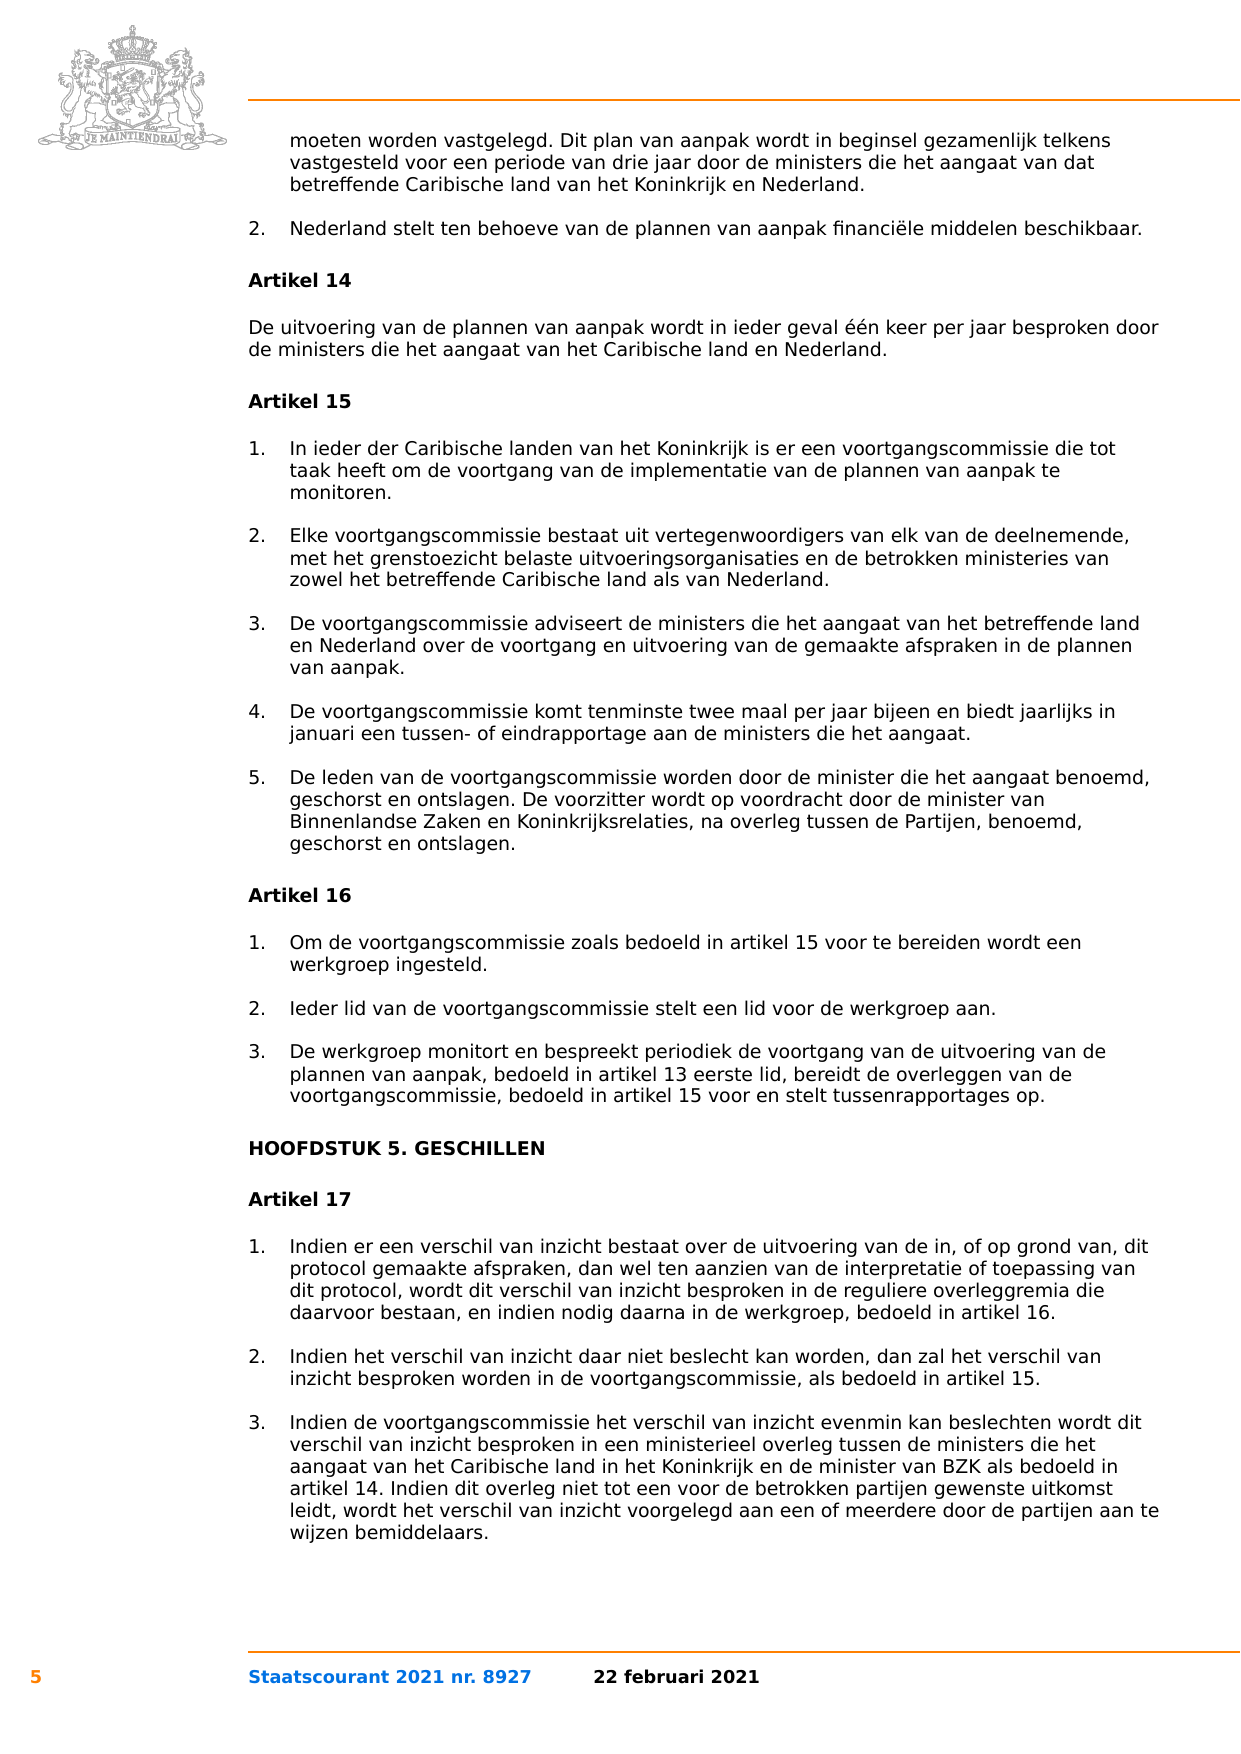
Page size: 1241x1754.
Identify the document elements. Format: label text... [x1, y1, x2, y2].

text 3. De werkgroep monitort en bespreekt periodiek de voortgang van de uitvoering van de plannen van aanpak, bedoeld in artikel 13 eerste lid, bereidt de overleggen van de voortgangscommissie, bedoeld in artikel 15 voor en stelt tussenrapportages op. [248, 1041, 1163, 1107]
text 2. Indien het verschil van inzicht daar niet beslecht kan worden, dan zal het verschil van inzicht besproken worden in de voortgangscommissie, als bedoeld in artikel 15. [248, 1346, 1163, 1390]
text 1. In ieder der Caribische landen van het Koninkrijk is er een voortgangscommissie die tot taak heeft om de voortgang van de implementatie van de plannen van aanpak te monitoren. [248, 438, 1163, 503]
picture [38, 25, 227, 150]
text 3. De voortgangscommissie adviseert de ministers die het aangaat van het betreffende land en Nederland over de voortgang en uitvoering van de gemaakte afspraken in de plannen van aanpak. [248, 613, 1163, 679]
text 1. Om de voortgangscommissie zoals bedoeld in artikel 15 voor te bereiden wordt een werkgroep ingesteld. [248, 932, 1163, 976]
subtitle HOOFDSTUK 5. GESCHILLEN [248, 1137, 1163, 1159]
text 5. De leden van de voortgangscommissie worden door de minister die het aangaat benoemd, geschorst en ontslagen. De voorzitter wordt op voordracht door de minister van Binnenlandse Zaken en Koninkrijksrelaties, na overleg tussen de Partijen, benoemd, geschorst en ontslagen. [248, 767, 1163, 855]
text 2. Nederland stelt ten behoeve van de plannen van aanpak financiële middelen beschikbaar. [248, 218, 1163, 240]
subtitle Artikel 16 [248, 885, 1163, 907]
text 4. De voortgangscommissie komt tenminste twee maal per jaar bijeen en biedt jaarlijks in januari een tussen- of eindrapportage aan de ministers die het aangaat. [248, 701, 1163, 745]
text 2. Elke voortgangscommissie bestaat uit vertegenwoordigers van elk van de deelnemende, met het grenstoezicht belaste uitvoeringsorganisaties en de betrokken ministeries van zowel het betreffende Caribische land als van Nederland. [248, 525, 1163, 591]
text moeten worden vastgelegd. Dit plan van aanpak wordt in beginsel gezamenlijk telkens vastgesteld voor een periode van drie jaar door de ministers die het aangaat van dat betreffende Caribische land van het Koninkrijk en Nederland. [248, 130, 1163, 196]
subtitle Artikel 15 [248, 391, 1163, 413]
text De uitvoering van de plannen van aanpak wordt in ieder geval één keer per jaar besproken door de ministers die het aangaat van het Caribische land en Nederland. [248, 317, 1163, 361]
subtitle Artikel 14 [248, 270, 1163, 292]
subtitle Artikel 17 [248, 1189, 1163, 1211]
text 3. Indien de voortgangscommissie het verschil van inzicht evenmin kan beslechten wordt dit verschil van inzicht besproken in een ministerieel overleg tussen de ministers die het aangaat van het Caribische land in het Koninkrijk en de minister van BZK als bedoeld in artikel 14. Indien dit overleg niet tot een voor de betrokken partijen gewenste uitkomst leidt, wordt het verschil van inzicht voorgelegd aan een of meerdere door de partijen aan te wijzen bemiddelaars. [248, 1412, 1163, 1544]
text 2. Ieder lid van de voortgangscommissie stelt een lid voor de werkgroep aan. [248, 998, 1163, 1019]
text 1. Indien er een verschil van inzicht bestaat over de uitvoering van de in, of op grond van, dit protocol gemaakte afspraken, dan wel ten aanzien van de interpretatie of toepassing van dit protocol, wordt dit verschil van inzicht besproken in de reguliere overleggremia die daarvoor bestaan, en indien nodig daarna in de werkgroep, bedoeld in artikel 16. [248, 1236, 1163, 1324]
